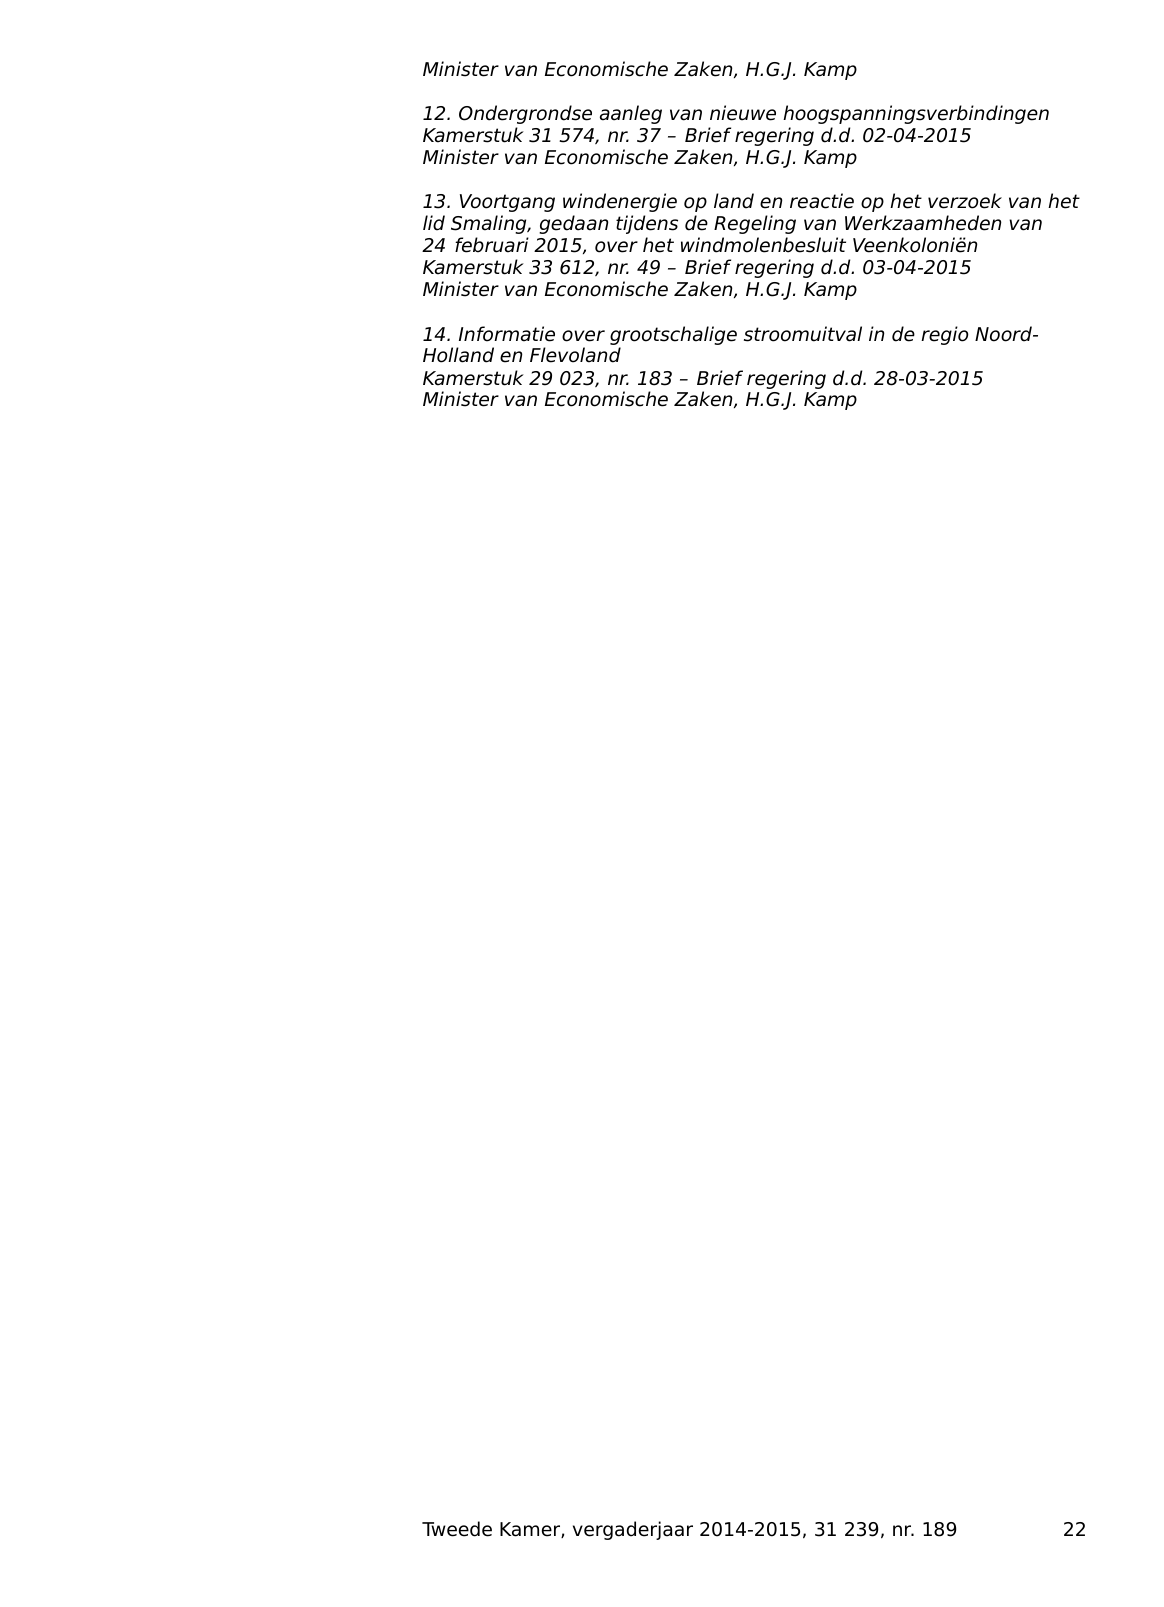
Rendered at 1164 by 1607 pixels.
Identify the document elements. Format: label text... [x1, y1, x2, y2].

text Kamerstuk 29 023, nr. 183 – Brief regering d.d. 28-03-2015 [422, 367, 1087, 389]
text Kamerstuk 31 574, nr. 37 – Brief regering d.d. 02-04-2015 [422, 125, 1087, 147]
text 12. Ondergrondse aanleg van nieuwe hoogspanningsverbindingen [422, 103, 1087, 125]
text Kamerstuk 33 612, nr. 49 – Brief regering d.d. 03-04-2015 [422, 257, 1087, 279]
text 13. Voortgang windenergie op land en reactie op het verzoek van het lid Smaling, gedaan tijdens de Regeling van Werkzaamheden van 24 februari 2015, over het windmolenbesluit Veenkoloniën [422, 191, 1087, 257]
text Minister van Economische Zaken, H.G.J. Kamp [422, 279, 1087, 301]
text Minister van Economische Zaken, H.G.J. Kamp [422, 147, 1087, 169]
text Minister van Economische Zaken, H.G.J. Kamp [422, 389, 1087, 411]
text Minister van Economische Zaken, H.G.J. Kamp [422, 59, 1087, 81]
text 14. Informatie over grootschalige stroomuitval in de regio Noord-Holland en Flevoland [422, 323, 1087, 367]
